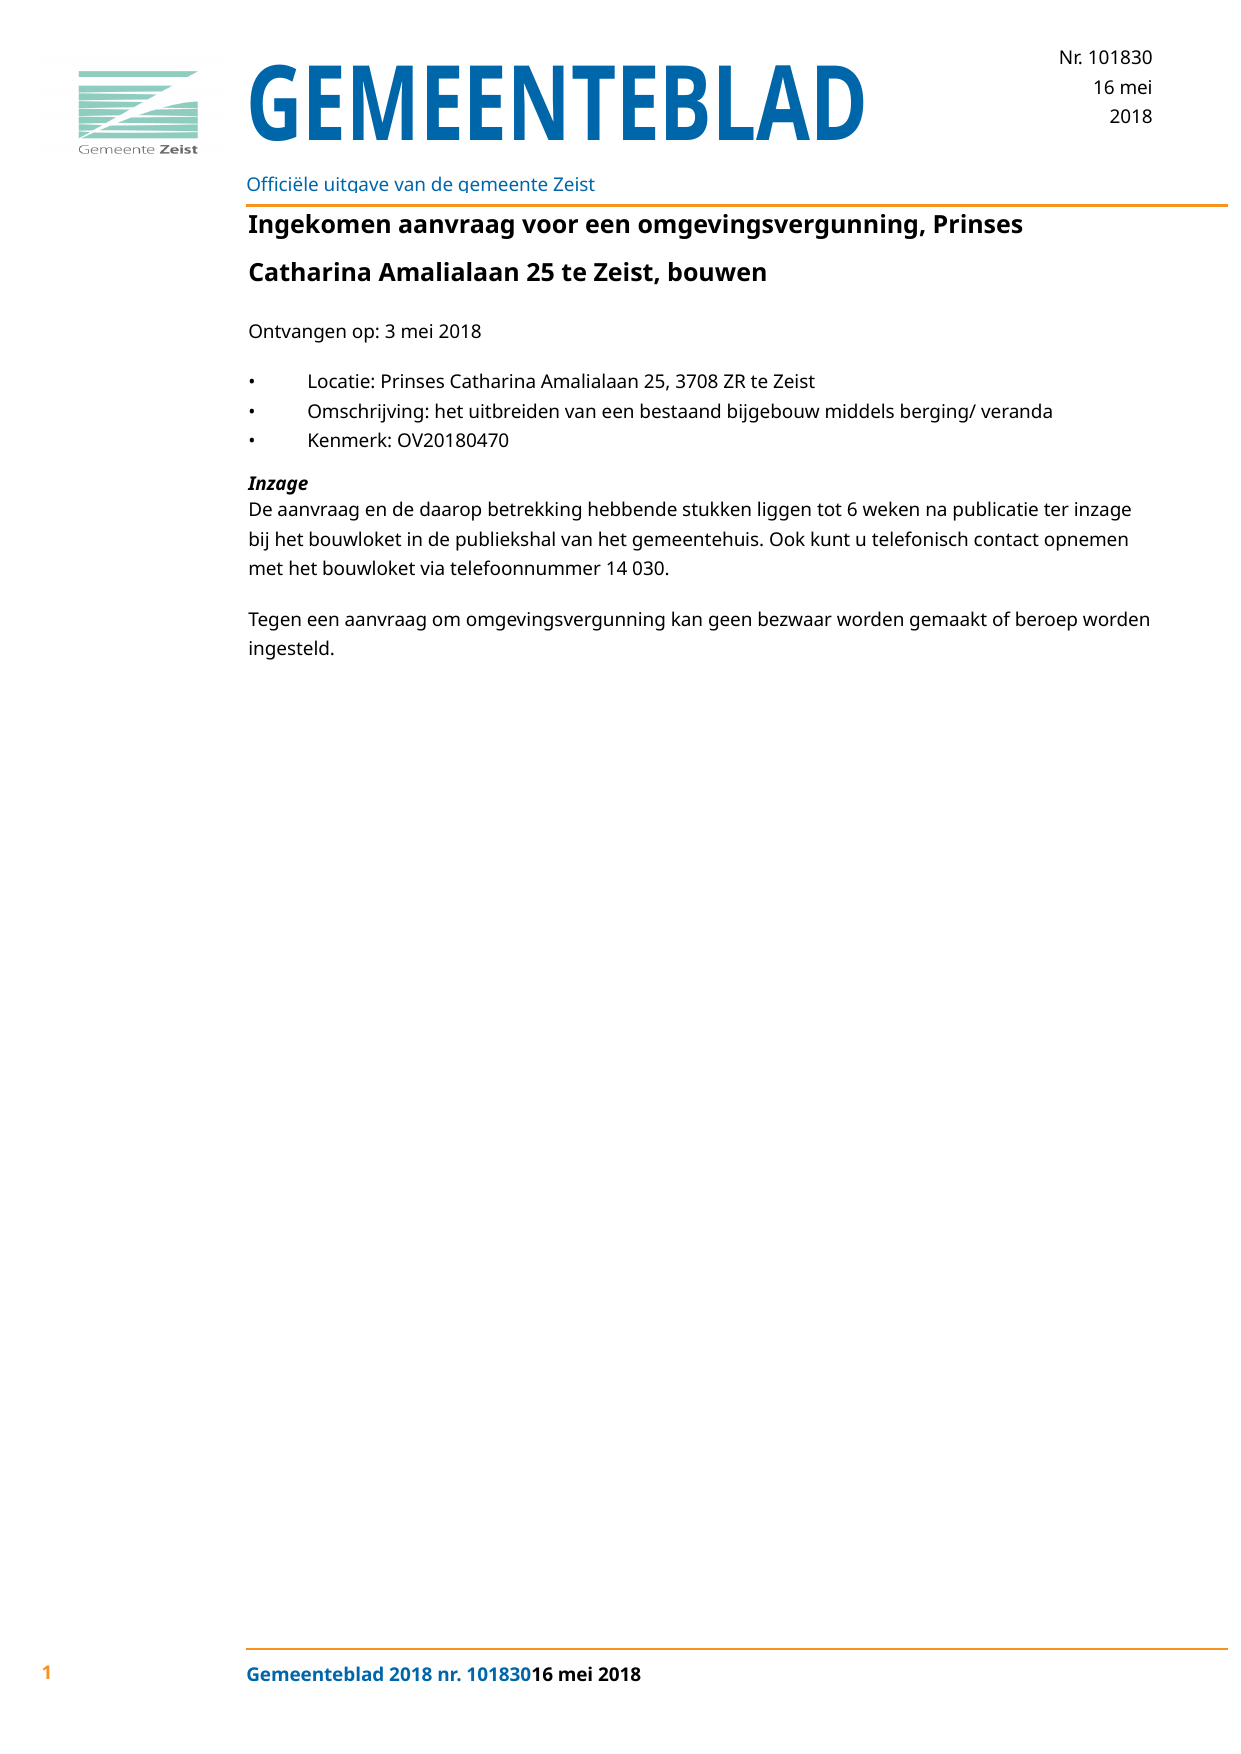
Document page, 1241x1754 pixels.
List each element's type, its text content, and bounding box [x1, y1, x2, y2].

list Kenmerk: OV20180470 [248, 427, 1152, 453]
list Omschrijving: het uitbreiden van een bestaand bijgebouw middels berging/ veranda [248, 398, 1152, 424]
text Ingekomen aanvraag voor een omgevingsvergunning, Prinses Catharina Amalialaan 25 te Zeist, bouwen [248, 207, 1152, 288]
list Locatie: Prinses Catharina Amalialaan 25, 3708 ZR te Zeist [248, 368, 1152, 394]
picture [41, 47, 231, 172]
text Inzage [248, 471, 1152, 496]
text De aanvraag en de daarop betrekking hebbende stukken liggen tot 6 weken na publicatie ter inzage bij het bouwloket in de publiekshal van het gemeentehuis. Ook kunt u telefonisch contact opnemen met het bouwloket via telefoonnummer 14 030. [248, 496, 1152, 581]
text Ontvangen op: 3 mei 2018 [248, 318, 1152, 344]
text Tegen een aanvraag om omgevingsvergunning kan geen bezwaar worden gemaakt of beroep worden ingesteld. [248, 606, 1152, 661]
